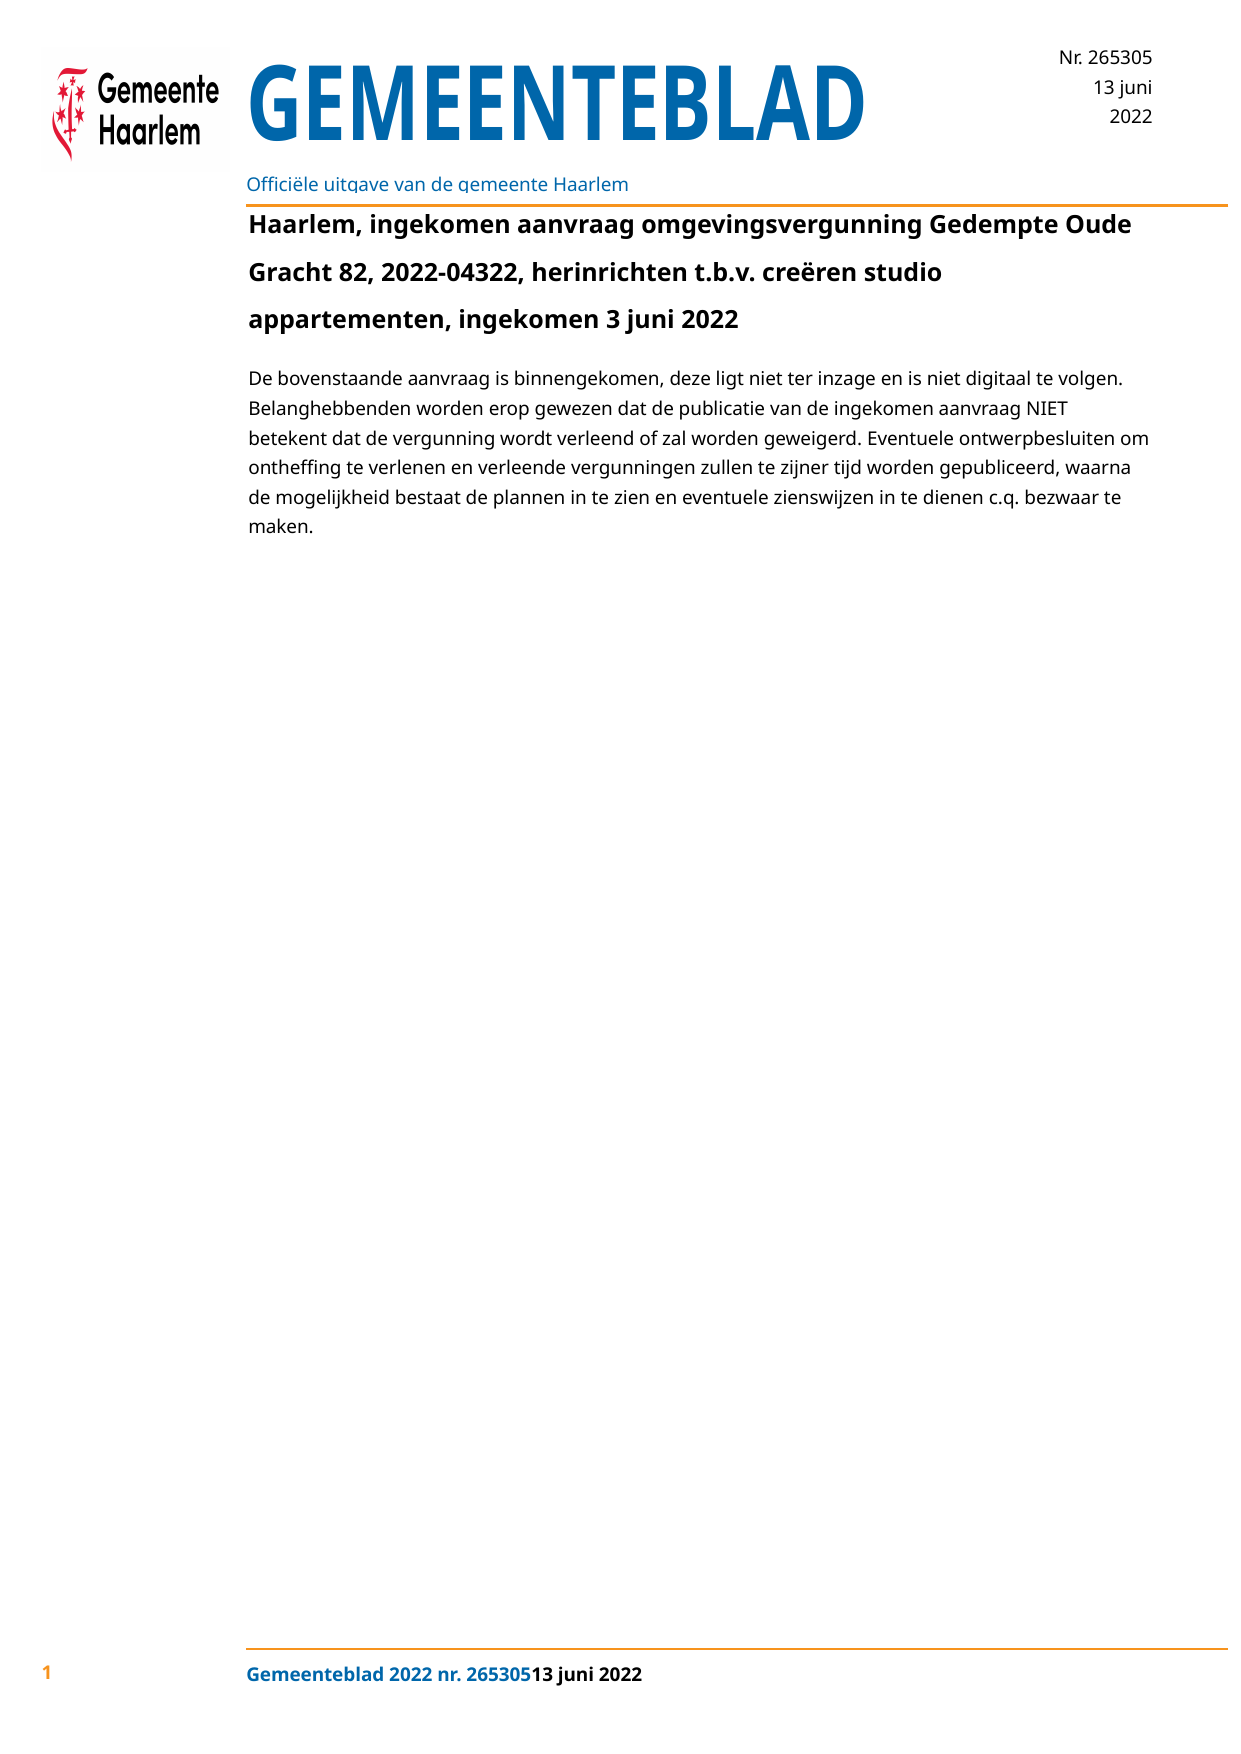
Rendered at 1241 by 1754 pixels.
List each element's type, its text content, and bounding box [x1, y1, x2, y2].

text De bovenstaande aanvraag is binnengekomen, deze ligt niet ter inzage en is niet digitaal te volgen. Belanghebbenden worden erop gewezen dat de publicatie van de ingekomen aanvraag NIET betekent dat de vergunning wordt verleend of zal worden geweigerd. Eventuele ontwerpbesluiten om ontheffing te verlenen en verleende vergunningen zullen te zijner tijd worden gepubliceerd, waarna de mogelijkheid bestaat de plannen in te zien en eventuele zienswijzen in te dienen c.q. bezwaar te maken. [248, 366, 1152, 539]
text Haarlem, ingekomen aanvraag omgevingsvergunning Gedempte Oude Gracht 82, 2022-04322, herinrichten t.b.v. creëren studio appartementen, ingekomen 3 juni 2022 [248, 207, 1152, 336]
picture [41, 47, 231, 172]
